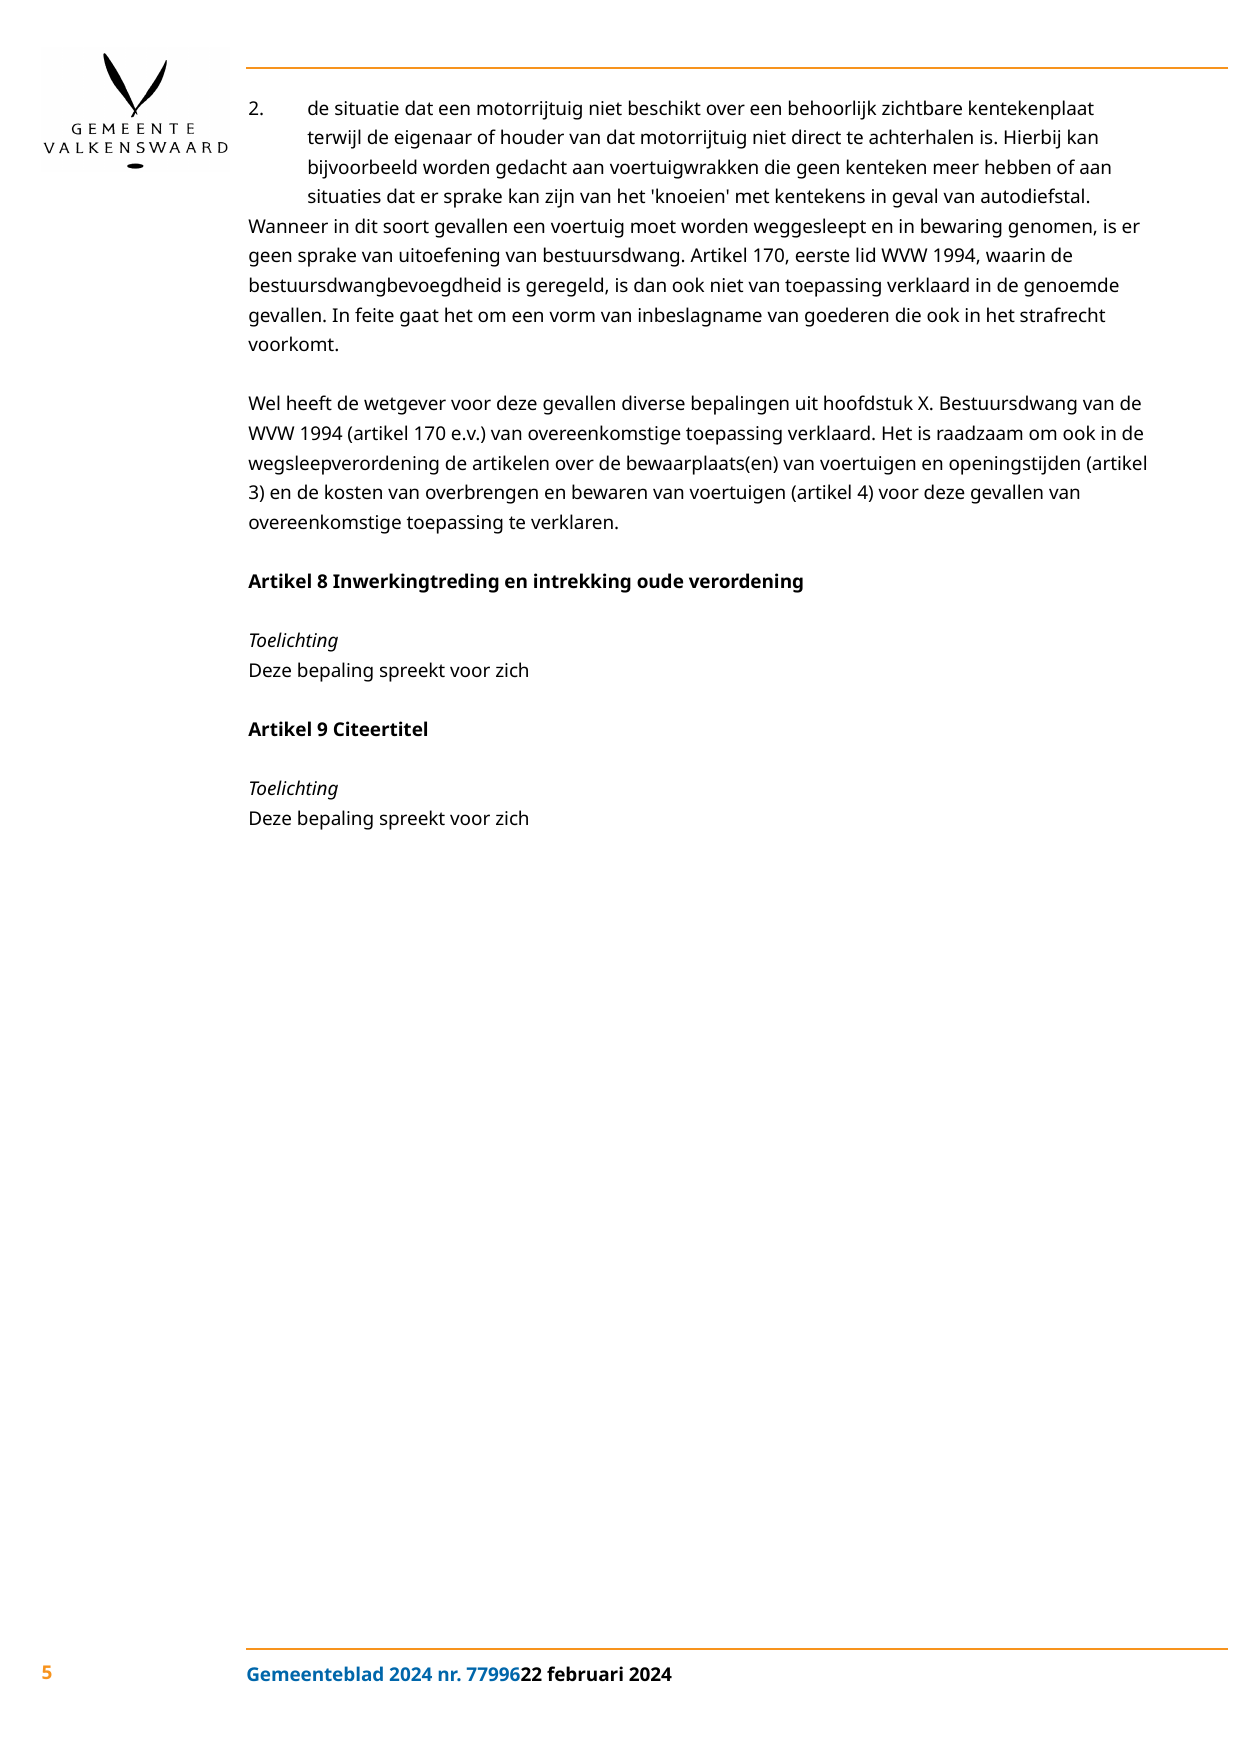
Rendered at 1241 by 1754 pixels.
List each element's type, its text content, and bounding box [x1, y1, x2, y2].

text Wel heeft de wetgever voor deze gevallen diverse bepalingen uit hoofdstuk X. Bestuursdwang van de WVW 1994 (artikel 170 e.v.) van overeenkomstige toepassing verklaard. Het is raadzaam om ook in de wegsleepverordening de artikelen over de bewaarplaats(en) van voertuigen en openingstijden (artikel 3) en de kosten van overbrengen en bewaren van voertuigen (artikel 4) voor deze gevallen van overeenkomstige toepassing te verklaren. [248, 391, 1152, 535]
text Artikel 9 Citeertitel [248, 716, 1152, 742]
text Toelichting [248, 775, 1152, 801]
text Wanneer in dit soort gevallen een voertuig moet worden weggesleept en in bewaring genomen, is er geen sprake van uitoefening van bestuursdwang. Artikel 170, eerste lid WVW 1994, waarin de bestuursdwangbevoegdheid is geregeld, is dan ook niet van toepassing verklaard in de genoemde gevallen. In feite gaat het om een vorm van inbeslagname van goederen die ook in het strafrecht voorkomt. [248, 213, 1152, 357]
text Toelichting [248, 627, 1152, 653]
text Deze bepaling spreekt voor zich [248, 657, 1152, 683]
text Deze bepaling spreekt voor zich [248, 805, 1152, 831]
picture [41, 47, 231, 172]
list de situatie dat een motorrijtuig niet beschikt over een behoorlijk zichtbare kentekenplaat terwijl de eigenaar of houder van dat motorrijtuig niet direct te achterhalen is. Hierbij kan bijvoorbeeld worden gedacht aan voertuigwrakken die geen kenteken meer hebben of aan situaties dat er sprake kan zijn van het 'knoeien' met kentekens in geval van autodiefstal. [248, 95, 1152, 209]
text Artikel 8 Inwerkingtreding en intrekking oude verordening [248, 568, 1152, 594]
